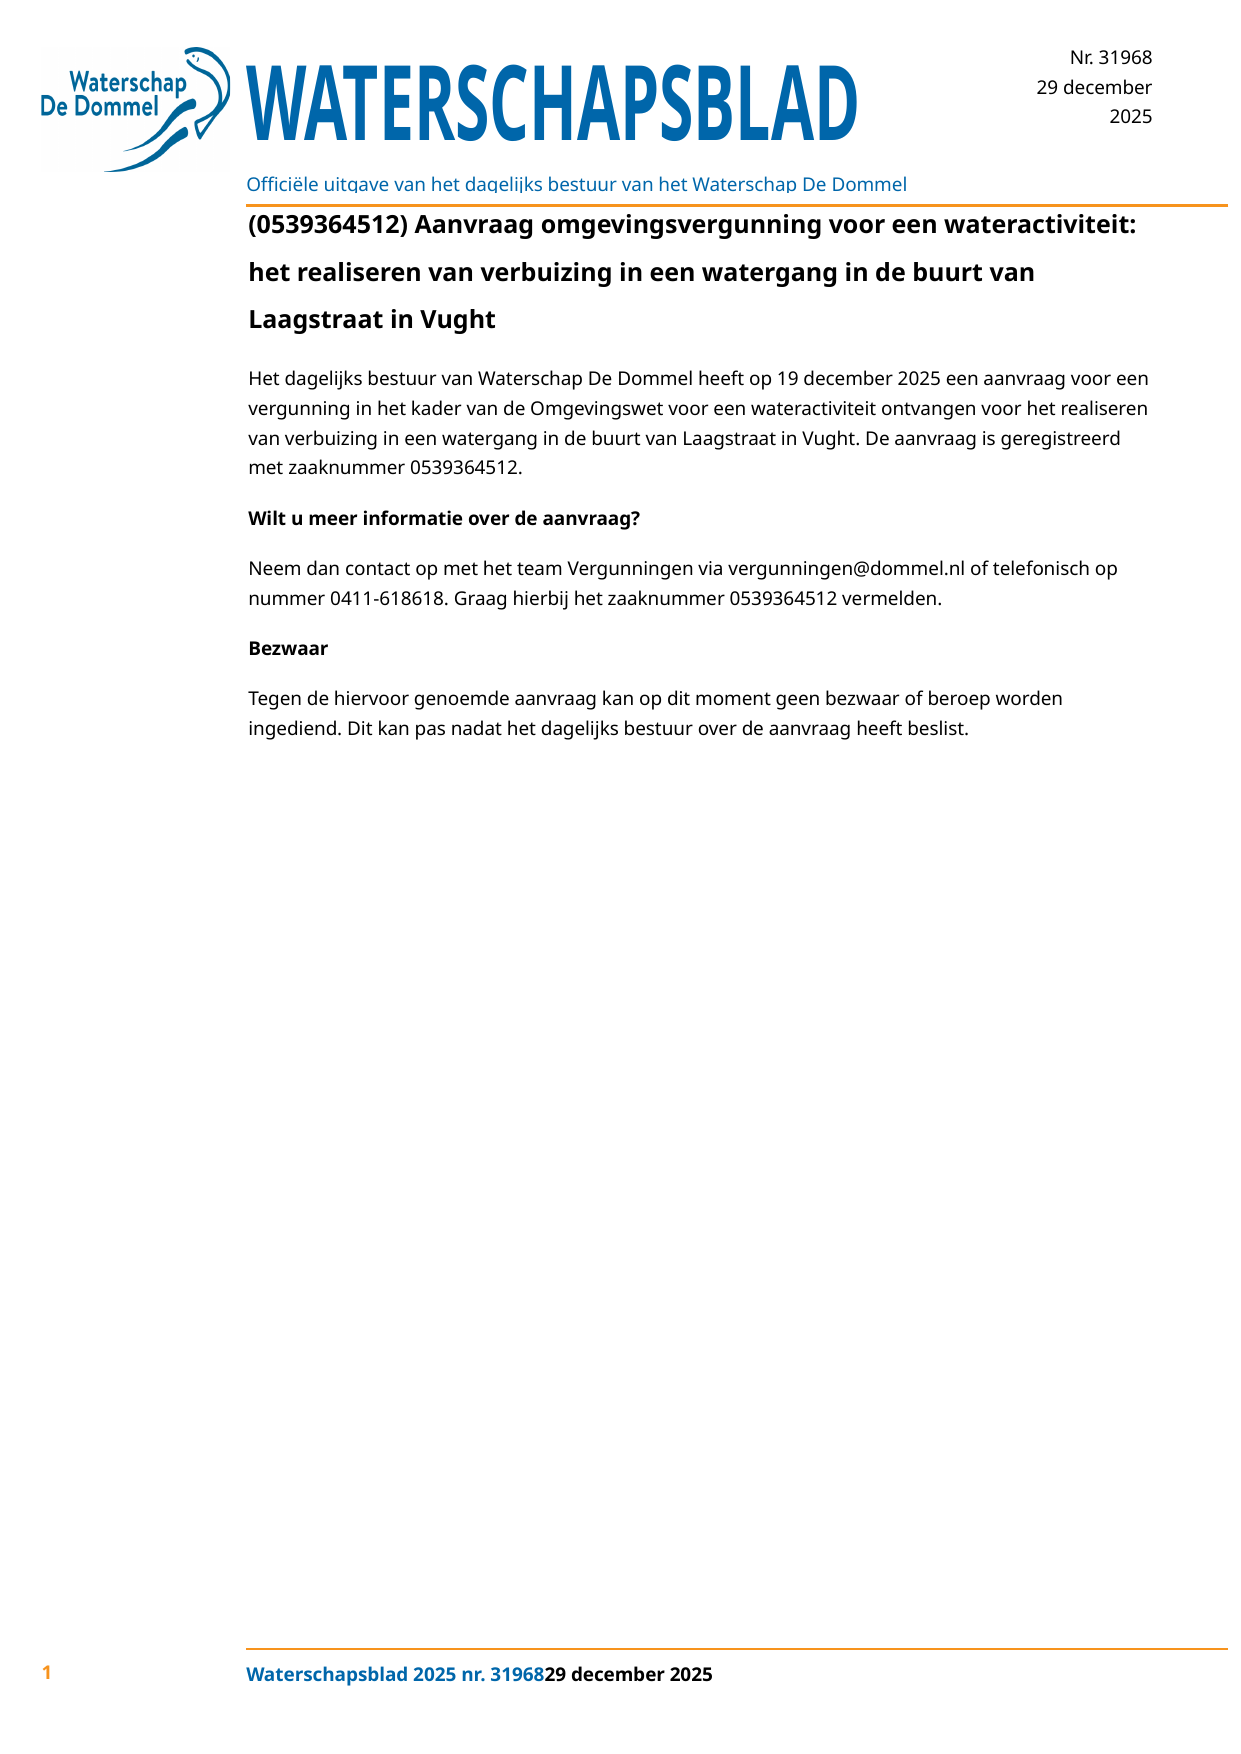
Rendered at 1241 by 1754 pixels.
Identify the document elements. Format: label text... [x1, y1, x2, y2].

picture [41, 47, 231, 172]
text (0539364512) Aanvraag omgevingsvergunning voor een wateractiviteit: het realiseren van verbuizing in een watergang in de buurt van Laagstraat in Vught [248, 207, 1152, 336]
text Het dagelijks bestuur van Waterschap De Dommel heeft op 19 december 2025 een aanvraag voor een vergunning in het kader van de Omgevingswet voor een wateractiviteit ontvangen voor het realiseren van verbuizing in een watergang in de buurt van Laagstraat in Vught. De aanvraag is geregistreerd met zaaknummer 0539364512. [248, 366, 1152, 480]
text Neem dan contact op met het team Vergunningen via vergunningen@dommel.nl of telefonisch op nummer 0411-618618. Graag hierbij het zaaknummer 0539364512 vermelden. [248, 555, 1152, 610]
text Bezwaar [248, 635, 1152, 661]
picture [204, 47, 231, 76]
picture [198, 118, 210, 131]
picture [45, 99, 51, 111]
text Tegen de hiervoor genoemde aanvraag kan op dit moment geen bezwaar of beroep worden ingediend. Dit kan pas nadat het dagelijks bestuur over de aanvraag heeft beslist. [248, 686, 1152, 741]
text Wilt u meer informatie over de aanvraag? [248, 505, 1152, 530]
